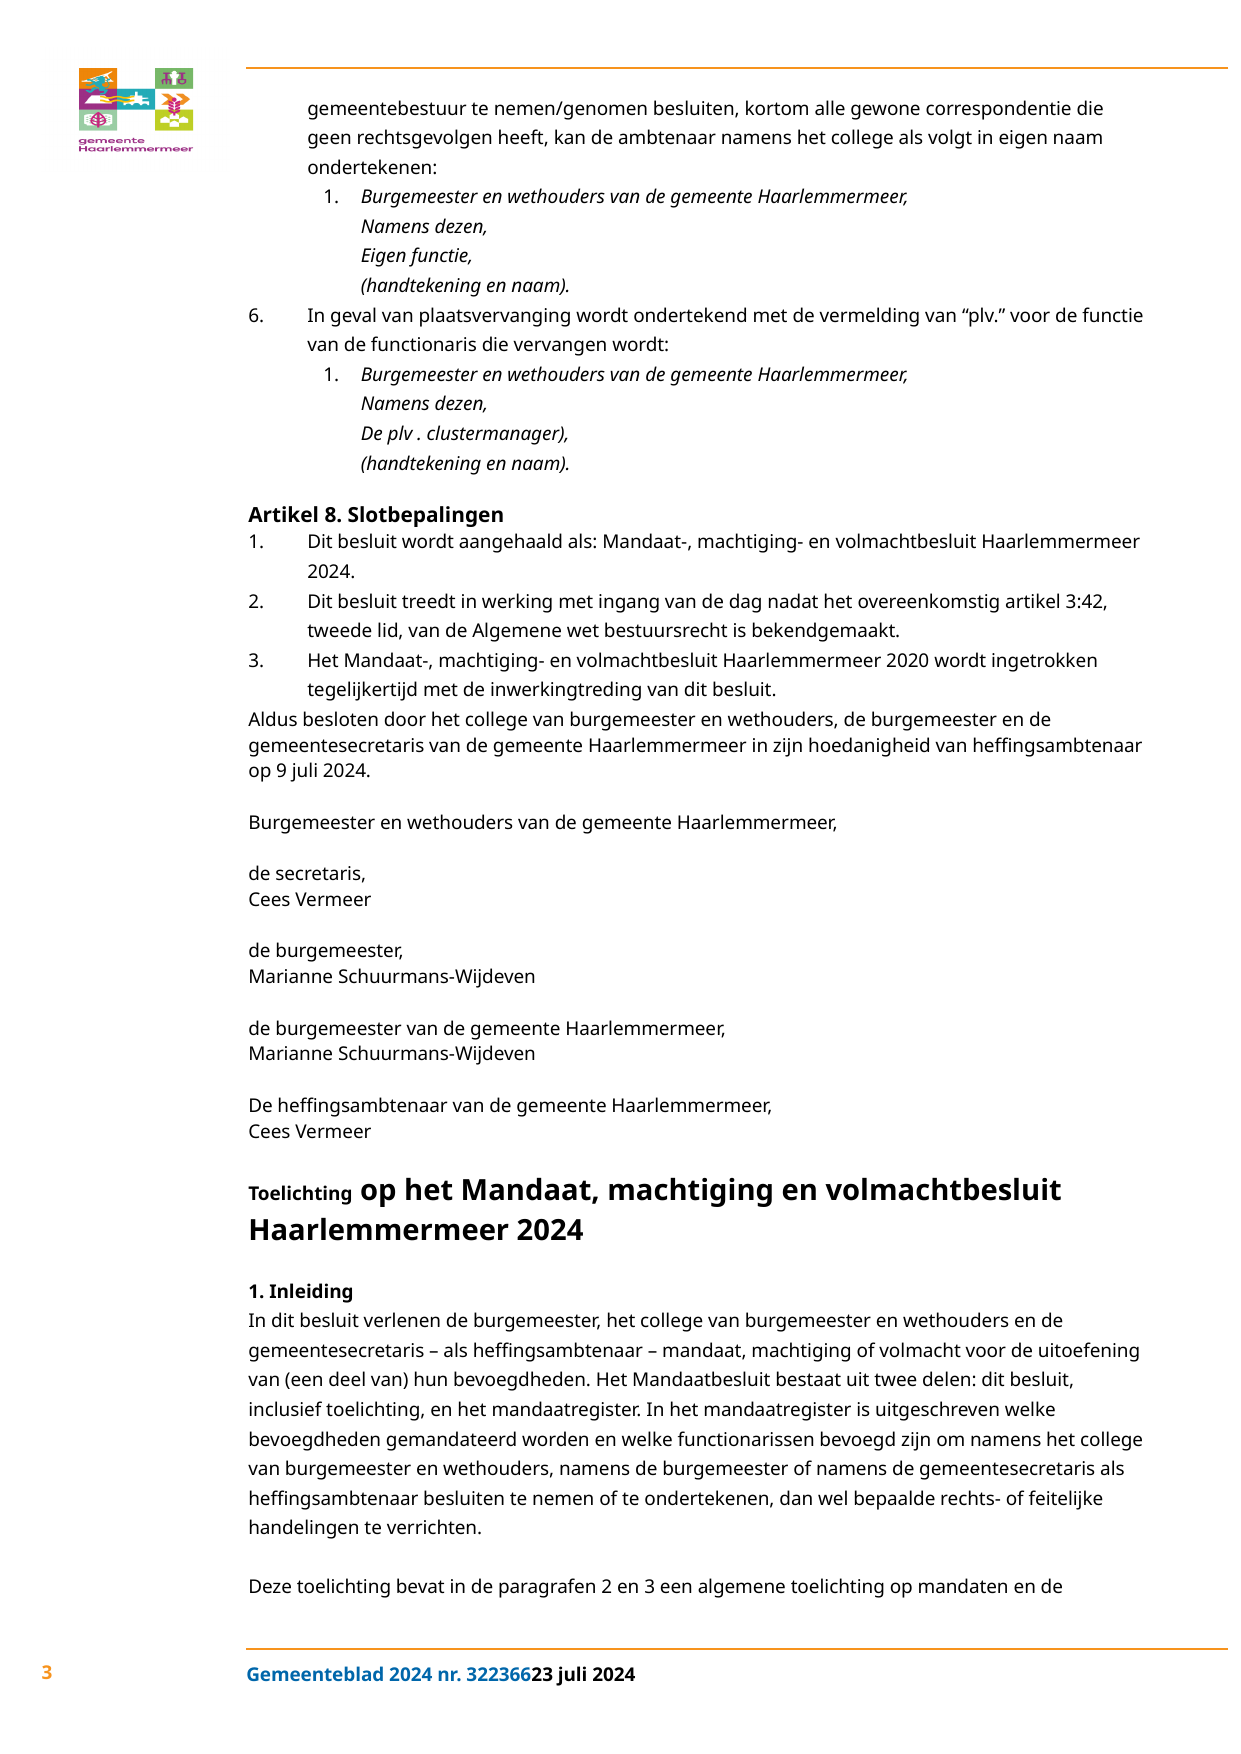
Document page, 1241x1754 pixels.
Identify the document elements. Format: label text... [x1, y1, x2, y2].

text Marianne Schuurmans-Wijdeven [248, 1041, 1152, 1066]
text In dit besluit verlenen de burgemeester, het college van burgemeester en wethouders en de gemeentesecretaris – als heffingsambtenaar – mandaat, machtiging of volmacht voor de uitoefening van (een deel van) hun bevoegdheden. Het Mandaatbesluit bestaat uit twee delen: dit besluit, inclusief toelichting, en het mandaatregister. In het mandaatregister is uitgeschreven welke bevoegdheden gemandateerd worden en welke functionarissen bevoegd zijn om namens het college van burgemeester en wethouders, namens de burgemeester of namens de gemeentesecretaris als heffingsambtenaar besluiten te nemen of te ondertekenen, dan wel bepaalde rechts- of feitelijke handelingen te verrichten. [248, 1307, 1152, 1540]
list Het Mandaat-, machtiging- en volmachtbesluit Haarlemmermeer 2020 wordt ingetrokken tegelijkertijd met de inwerkingtreding van dit besluit. [248, 647, 1152, 702]
text 1. Inleiding [248, 1278, 1152, 1303]
list Dit besluit wordt aangehaald als: Mandaat-, machtiging- en volmachtbesluit Haarlemmermeer 2024. [248, 529, 1152, 584]
text de burgemeester, [248, 938, 1152, 963]
list Namens dezen, [323, 213, 1152, 239]
text Aldus besloten door het college van burgemeester en wethouders, de burgemeester en de gemeentesecretaris van de gemeente Haarlemmermeer in zijn hoedanigheid van heffingsambtenaar op 9 juli 2024. [248, 706, 1152, 783]
text Toelichting op het Mandaat, machtiging en volmachtbesluit Haarlemmermeer 2024 [248, 1169, 1152, 1249]
text de secretaris, [248, 861, 1152, 886]
text Cees Vermeer [248, 1118, 1152, 1143]
text Deze toelichting bevat in de paragrafen 2 en 3 een algemene toelichting op mandaten en de [248, 1574, 1152, 1599]
list In geval van plaatsvervanging wordt ondertekend met de vermelding van “plv.” voor de functie van de functionaris die vervangen wordt: [248, 302, 1152, 357]
list Burgemeester en wethouders van de gemeente Haarlemmermeer, [323, 183, 1152, 209]
list (handtekening en naam). [323, 450, 1152, 476]
text Artikel 8. Slotbepalingen [248, 500, 1152, 529]
list Burgemeester en wethouders van de gemeente Haarlemmermeer, [323, 361, 1152, 387]
list gemeentebestuur te nemen/genomen besluiten, kortom alle gewone correspondentie die geen rechtsgevolgen heeft, kan de ambtenaar namens het college als volgt in eigen naam ondertekenen: [248, 95, 1152, 180]
list Eigen functie, [323, 243, 1152, 268]
list Dit besluit treedt in werking met ingang van de dag nadat het overeenkomstig artikel 3:42, tweede lid, van de Algemene wet bestuursrecht is bekendgemaakt. [248, 588, 1152, 643]
text De heffingsambtenaar van de gemeente Haarlemmermeer, [248, 1092, 1152, 1118]
list Namens dezen, [323, 391, 1152, 416]
text Marianne Schuurmans-Wijdeven [248, 963, 1152, 989]
text de burgemeester van de gemeente Haarlemmermeer, [248, 1015, 1152, 1041]
list (handtekening en naam). [323, 272, 1152, 298]
text Cees Vermeer [248, 886, 1152, 912]
picture [41, 47, 231, 172]
list De plv . clustermanager), [323, 420, 1152, 446]
text Burgemeester en wethouders van de gemeente Haarlemmermeer, [248, 809, 1152, 835]
